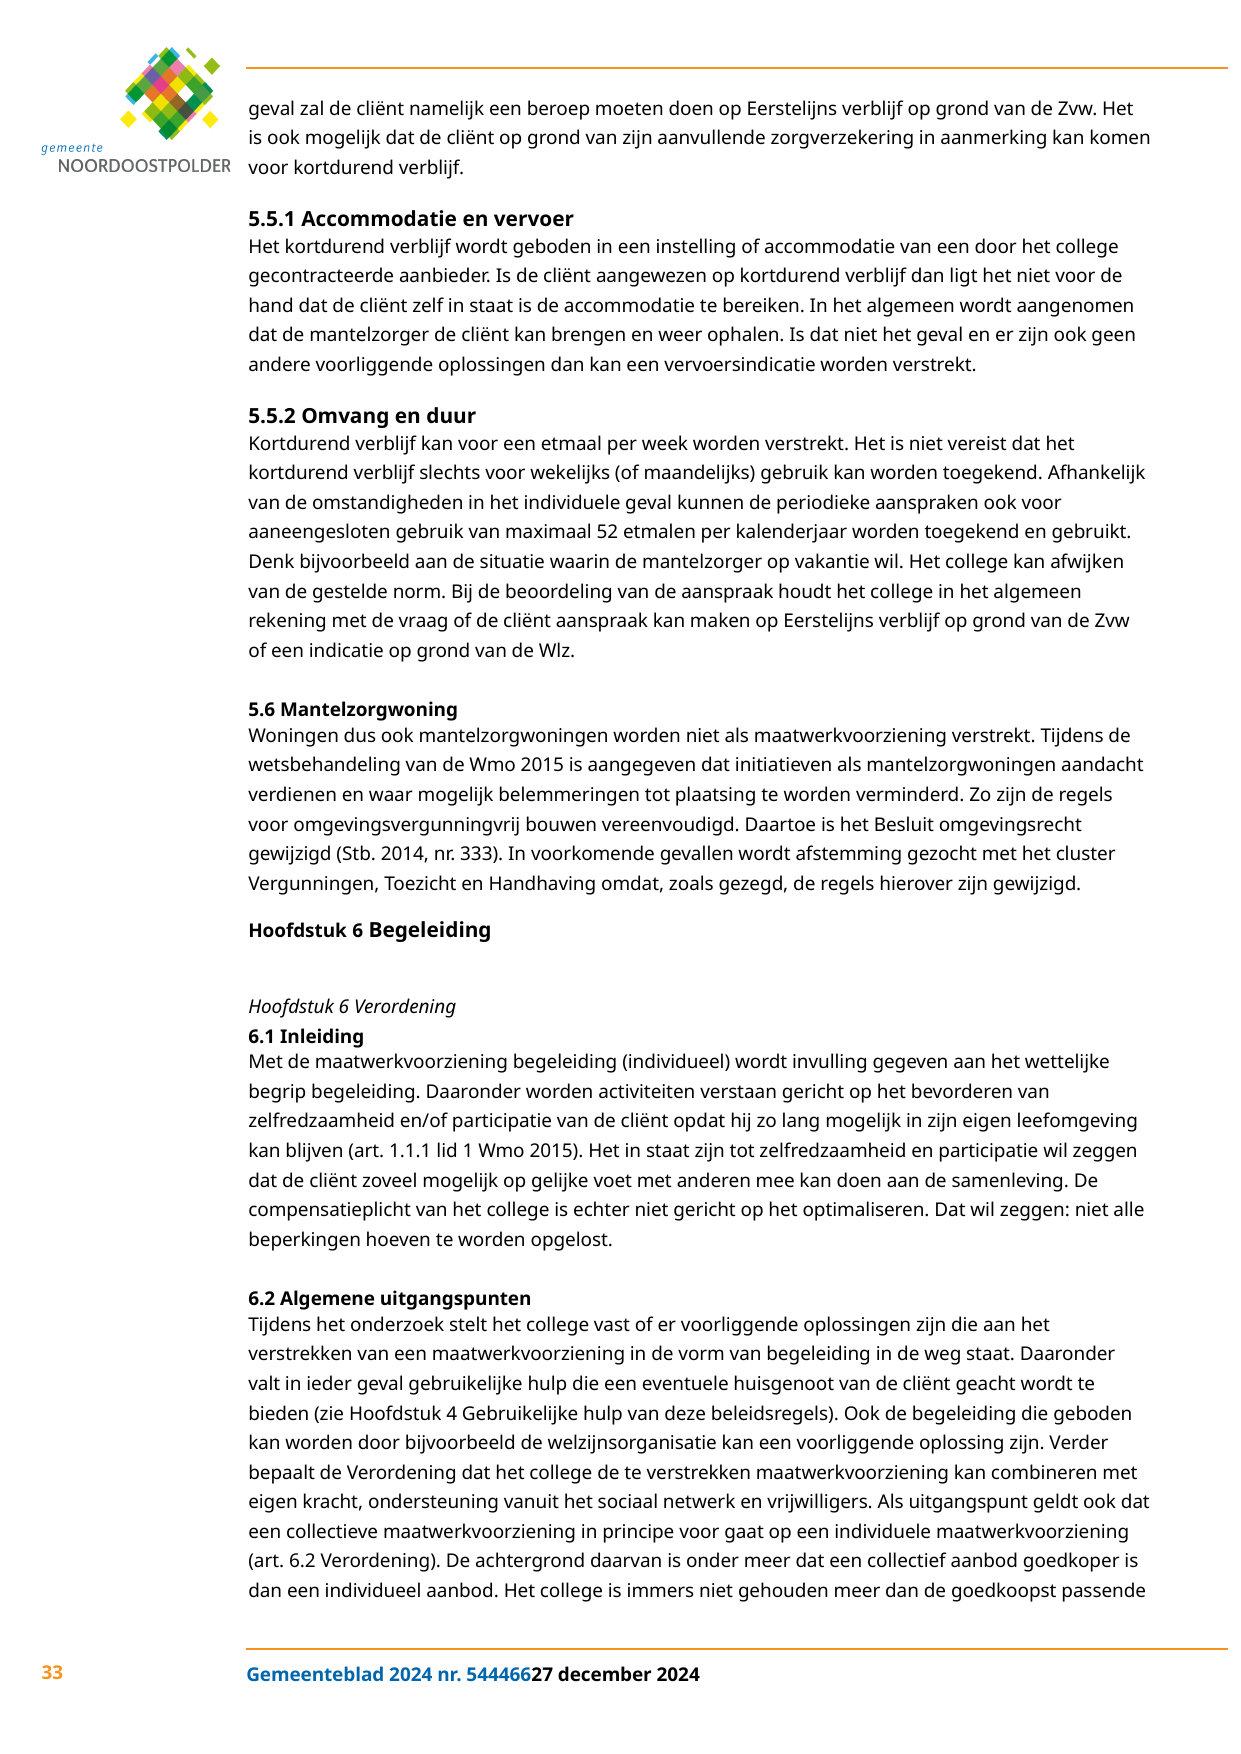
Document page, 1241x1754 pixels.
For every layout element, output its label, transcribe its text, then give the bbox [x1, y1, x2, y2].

text Hoofdstuk 6 Verordening [248, 993, 1152, 1019]
text Met de maatwerkvoorziening begeleiding (individueel) wordt invulling gegeven aan het wettelijke begrip begeleiding. Daaronder worden activiteiten verstaan gericht op het bevorderen van zelfredzaamheid en/of participatie van de cliënt opdat hij zo lang mogelijk in zijn eigen leefomgeving kan blijven (art. 1.1.1 lid 1 Wmo 2015). Het in staat zijn tot zelfredzaamheid en participatie wil zeggen dat de cliënt zoveel mogelijk op gelijke voet met anderen mee kan doen aan de samenleving. De compensatieplicht van het college is echter niet gericht op het optimaliseren. Dat wil zeggen: niet alle beperkingen hoeven te worden opgelost. [248, 1048, 1152, 1252]
text Woningen dus ook mantelzorgwoningen worden niet als maatwerkvoorziening verstrekt. Tijdens de wetsbehandeling van de Wmo 2015 is aangegeven dat initiatieven als mantelzorgwoningen aandacht verdienen en waar mogelijk belemmeringen tot plaatsing te worden verminderd. Zo zijn de regels voor omgevingsvergunningvrij bouwen vereenvoudigd. Daartoe is het Besluit omgevingsrecht gewijzigd (Stb. 2014, nr. 333). In voorkomende gevallen wordt afstemming gezocht met het cluster Vergunningen, Toezicht en Handhaving omdat, zoals gezegd, de regels hierover zijn gewijzigd. [248, 722, 1152, 896]
text 6.2 Algemene uitgangspunten [248, 1285, 1152, 1311]
text Hoofdstuk 6 Begeleiding [248, 916, 1152, 944]
text Kortdurend verblijf kan voor een etmaal per week worden verstrekt. Het is niet vereist dat het kortdurend verblijf slechts voor wekelijks (of maandelijks) gebruik kan worden toegekend. Afhankelijk van de omstandigheden in het individuele geval kunnen de periodieke aanspraken ook voor aaneengesloten gebruik van maximaal 52 etmalen per kalenderjaar worden toegekend en gebruikt. Denk bijvoorbeeld aan de situatie waarin de mantelzorger op vakantie wil. Het college kan afwijken van de gestelde norm. Bij de beoordeling van de aanspraak houdt het college in het algemeen rekening met de vraag of de cliënt aanspraak kan maken op Eerstelijns verblijf op grond van de Zvw of een indicatie op grond van de Wlz. [248, 430, 1152, 663]
text geval zal de cliënt namelijk een beroep moeten doen op Eerstelijns verblijf op grond van de Zvw. Het is ook mogelijk dat de cliënt op grond van zijn aanvullende zorgverzekering in aanmerking kan komen voor kortdurend verblijf. [248, 95, 1152, 180]
text Het kortdurend verblijf wordt geboden in een instelling of accommodatie van een door het college gecontracteerde aanbieder. Is de cliënt aangewezen op kortdurend verblijf dan ligt het niet voor de hand dat de cliënt zelf in staat is de accommodatie te bereiken. In het algemeen wordt aangenomen dat de mantelzorger de cliënt kan brengen en weer ophalen. Is dat niet het geval en er zijn ook geen andere voorliggende oplossingen dan kan een vervoersindicatie worden verstrekt. [248, 233, 1152, 377]
text 5.5.2 Omvang en duur [248, 402, 1152, 430]
text Tijdens het onderzoek stelt het college vast of er voorliggende oplossingen zijn die aan het verstrekken van een maatwerkvoorziening in de vorm van begeleiding in de weg staat. Daaronder valt in ieder geval gebruikelijke hulp die een eventuele huisgenoot van de cliënt geacht wordt te bieden (zie Hoofdstuk 4 Gebruikelijke hulp van deze beleidsregels). Ook de begeleiding die geboden kan worden door bijvoorbeeld de welzijnsorganisatie kan een voorliggende oplossing zijn. Verder bepaalt de Verordening dat het college de te verstrekken maatwerkvoorziening kan combineren met eigen kracht, ondersteuning vanuit het sociaal netwerk en vrijwilligers. Als uitgangspunt geldt ook dat een collectieve maatwerkvoorziening in principe voor gaat op een individuele maatwerkvoorziening (art. 6.2 Verordening). De achtergrond daarvan is onder meer dat een collectief aanbod goedkoper is dan een individueel aanbod. Het college is immers niet gehouden meer dan de goedkoopst passende [248, 1311, 1152, 1603]
text 5.6 Mantelzorgwoning [248, 696, 1152, 722]
text 6.1 Inleiding [248, 1023, 1152, 1048]
text 5.5.1 Accommodatie en vervoer [248, 204, 1152, 233]
picture [41, 47, 231, 172]
